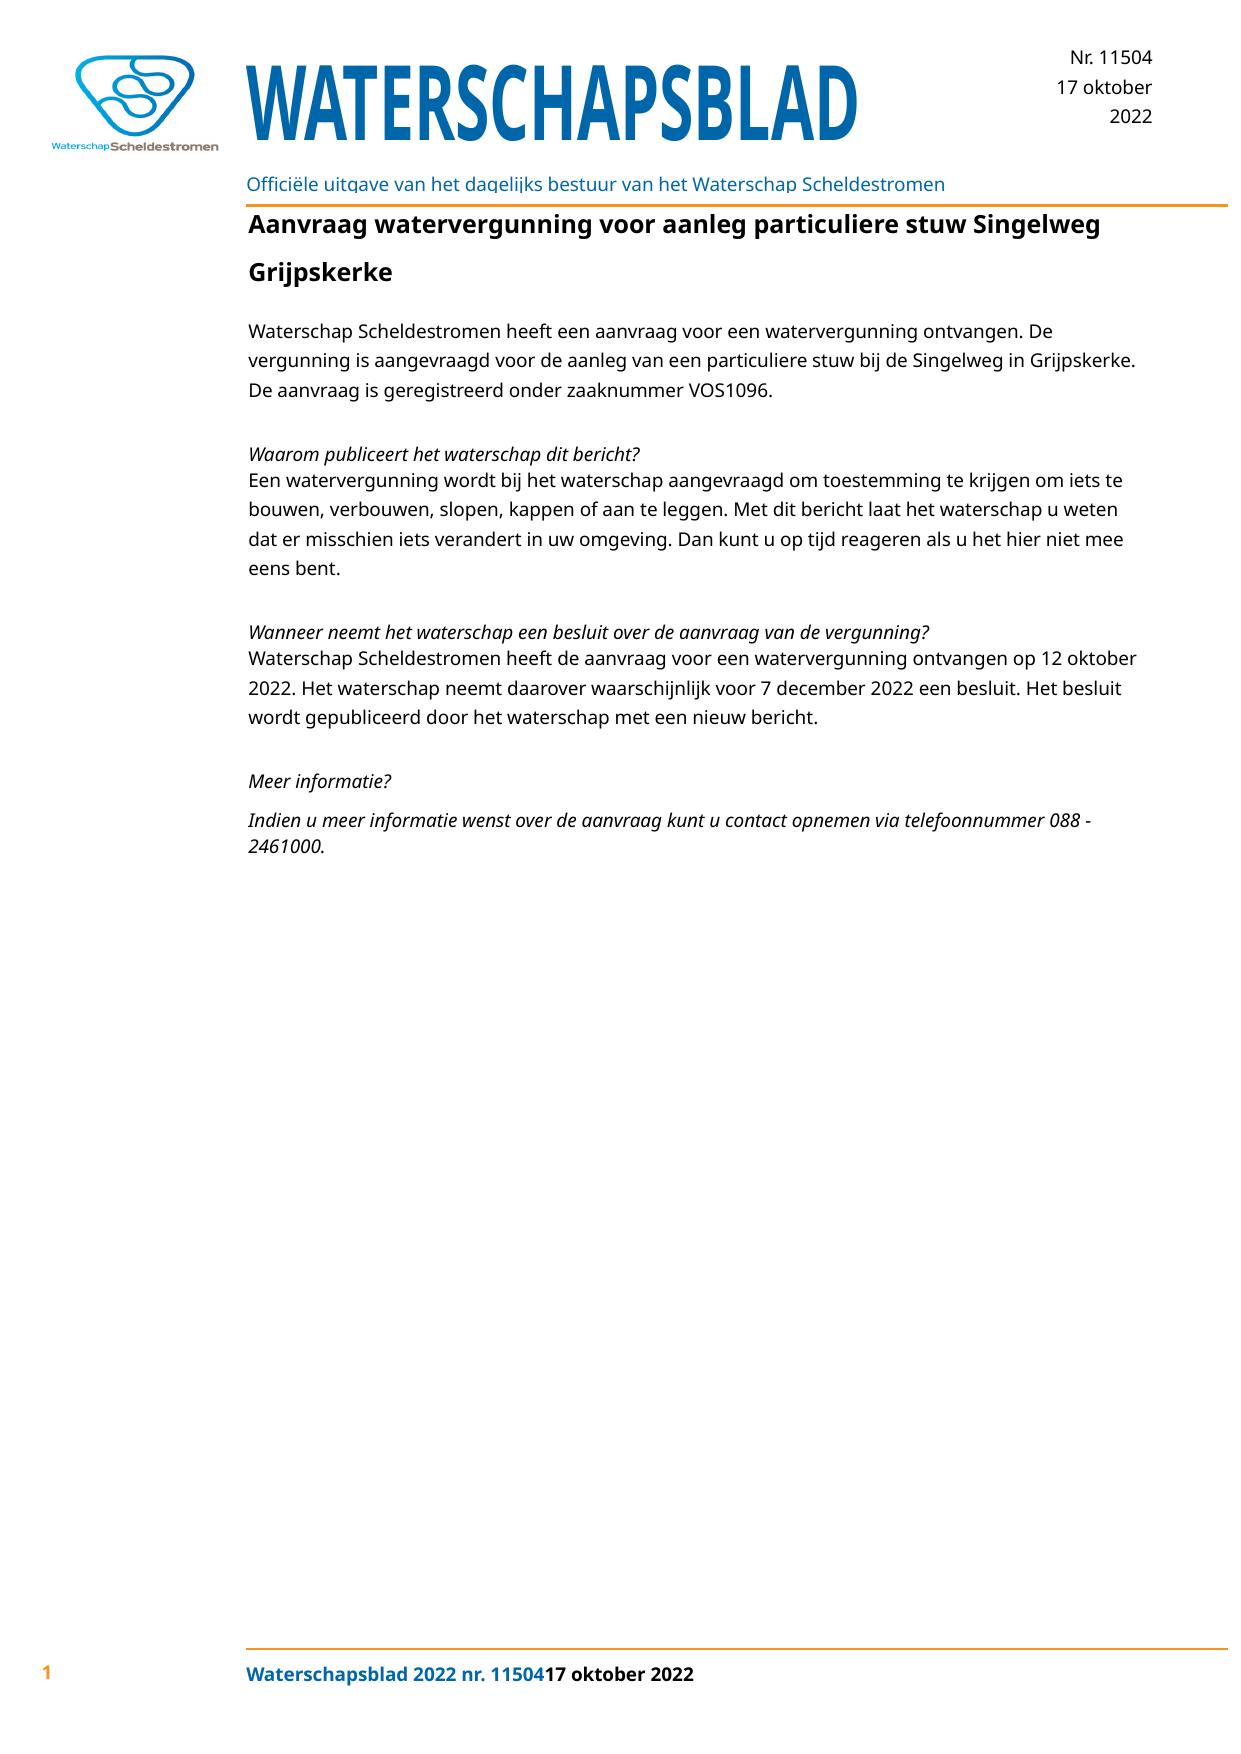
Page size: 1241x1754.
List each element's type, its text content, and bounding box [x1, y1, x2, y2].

picture [41, 47, 231, 172]
text Indien u meer informatie wenst over de aanvraag kunt u contact opnemen via telefoonnummer 088 - 2461000. [248, 808, 1152, 859]
text Een watervergunning wordt bij het waterschap aangevraagd om toestemming te krijgen om iets te bouwen, verbouwen, slopen, kappen of aan te leggen. Met dit bericht laat het waterschap u weten dat er misschien iets verandert in uw omgeving. Dan kunt u op tijd reageren als u het hier niet mee eens bent. [248, 467, 1152, 581]
text Aanvraag watervergunning voor aanleg particuliere stuw Singelweg Grijpskerke [248, 207, 1152, 288]
text Waarom publiceert het waterschap dit bericht? [248, 441, 1152, 467]
text Meer informatie? [248, 768, 1152, 794]
text Waterschap Scheldestromen heeft een aanvraag voor een watervergunning ontvangen. De vergunning is aangevraagd voor de aanleg van een particuliere stuw bij de Singelweg in Grijpskerke. De aanvraag is geregistreerd onder zaaknummer VOS1096. [248, 318, 1152, 403]
text Waterschap Scheldestromen heeft de aanvraag voor een watervergunning ontvangen op 12 oktober 2022. Het waterschap neemt daarover waarschijnlijk voor 7 december 2022 een besluit. Het besluit wordt gepubliceerd door het waterschap met een nieuw bericht. [248, 645, 1152, 730]
text Wanneer neemt het waterschap een besluit over de aanvraag van de vergunning? [248, 619, 1152, 645]
